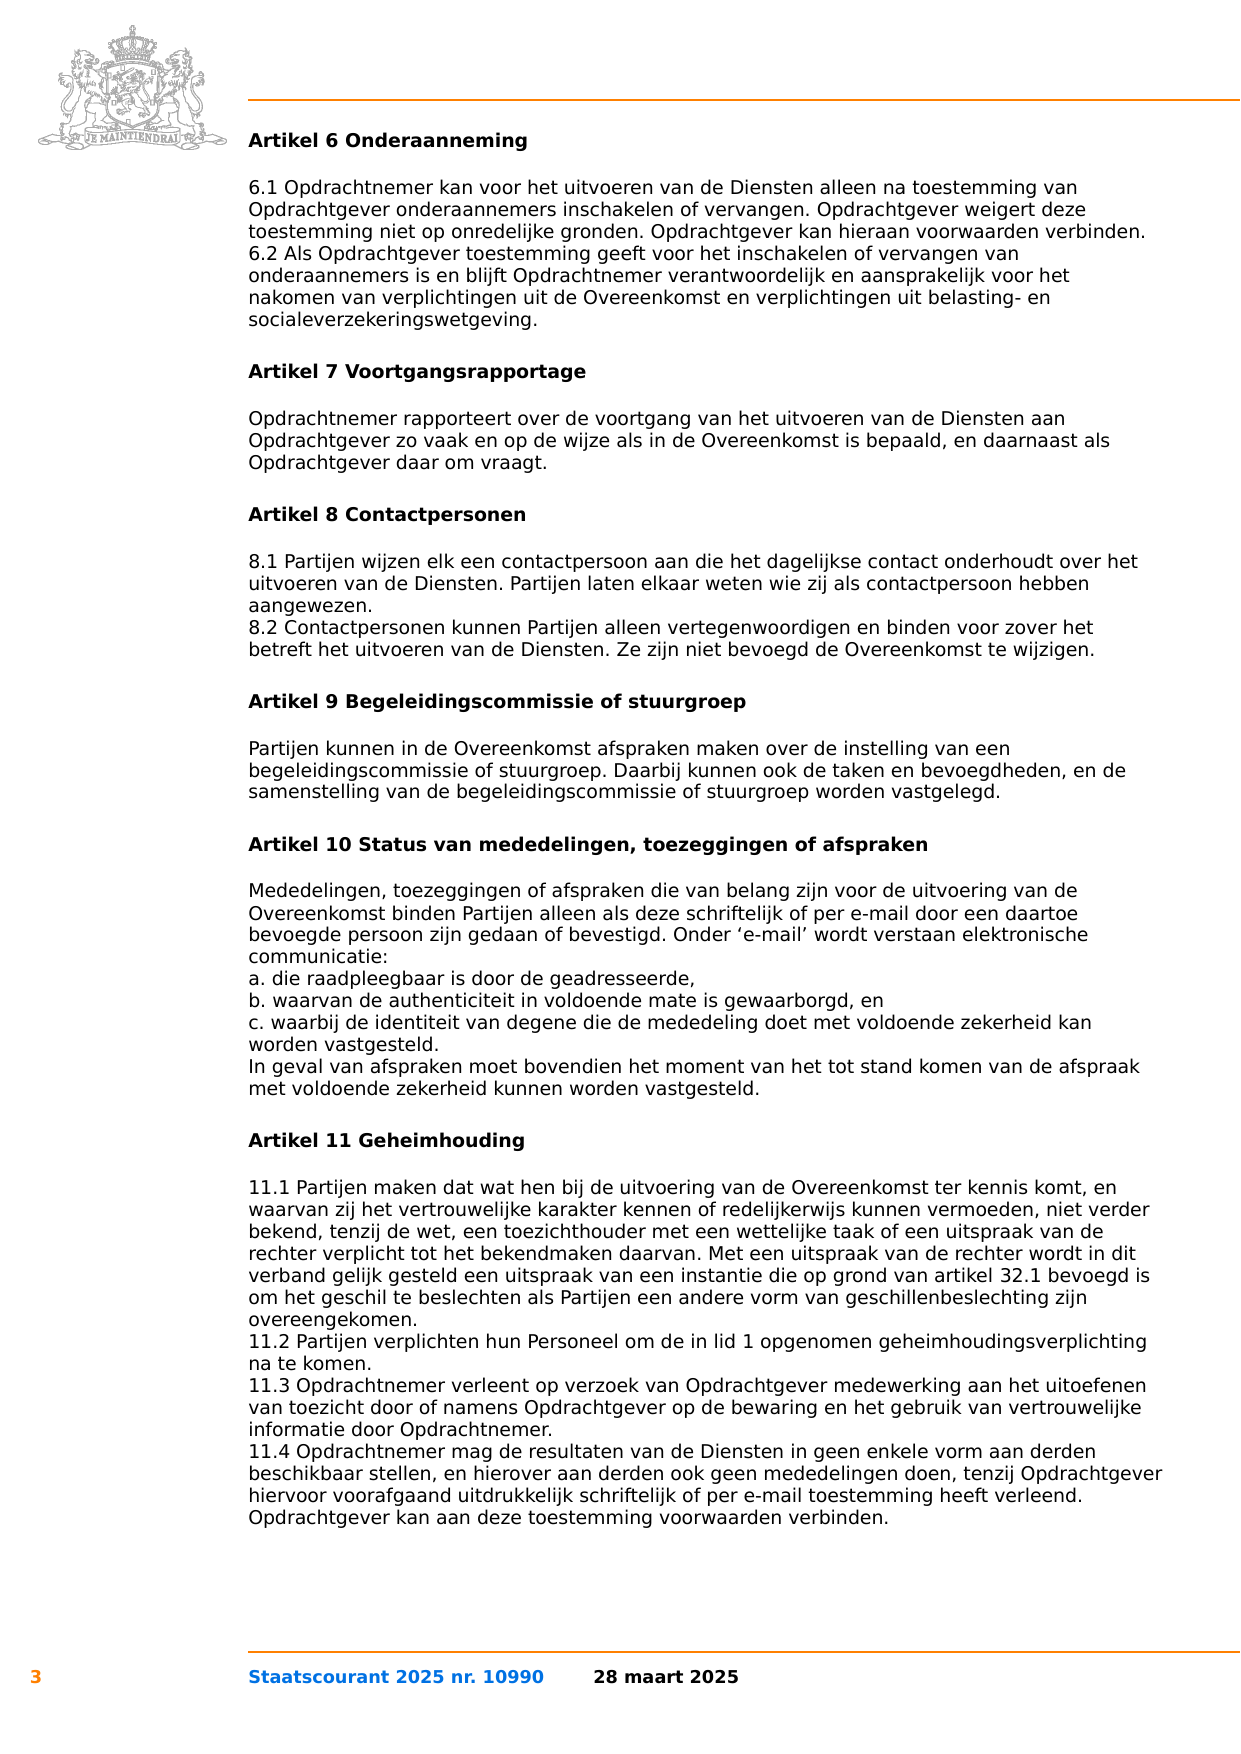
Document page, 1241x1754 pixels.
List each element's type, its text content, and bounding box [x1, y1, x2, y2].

picture [38, 25, 227, 150]
subtitle Artikel 6 Onderaanneming [248, 130, 1163, 152]
subtitle Artikel 7 Voortgangsrapportage [248, 361, 1163, 383]
text 8.1 Partijen wijzen elk een contactpersoon aan die het dagelijkse contact onderhoudt over het uitvoeren van de Diensten. Partijen laten elkaar weten wie zij als contactpersoon hebben aangewezen. [248, 551, 1163, 617]
text 11.1 Partijen maken dat wat hen bij de uitvoering van de Overeenkomst ter kennis komt, en waarvan zij het vertrouwelijke karakter kennen of redelijkerwijs kunnen vermoeden, niet verder bekend, tenzij de wet, een toezichthouder met een wettelijke taak of een uitspraak van de rechter verplicht tot het bekendmaken daarvan. Met een uitspraak van de rechter wordt in dit verband gelijk gesteld een uitspraak van een instantie die op grond van artikel 32.1 bevoegd is om het geschil te beslechten als Partijen een andere vorm van geschillenbeslechting zijn overeengekomen. [248, 1177, 1163, 1331]
text 6.2 Als Opdrachtgever toestemming geeft voor het inschakelen of vervangen van onderaannemers is en blijft Opdrachtnemer verantwoordelijk en aansprakelijk voor het nakomen van verplichtingen uit de Overeenkomst en verplichtingen uit belasting- en socialeverzekeringswetgeving. [248, 243, 1163, 331]
text Opdrachtnemer rapporteert over de voortgang van het uitvoeren van de Diensten aan Opdrachtgever zo vaak en op de wijze als in de Overeenkomst is bepaald, en daarnaast als Opdrachtgever daar om vraagt. [248, 408, 1163, 474]
text Mededelingen, toezeggingen of afspraken die van belang zijn voor de uitvoering van de Overeenkomst binden Partijen alleen als deze schriftelijk of per e-mail door een daartoe bevoegde persoon zijn gedaan of bevestigd. Onder ‘e-mail’ wordt verstaan elektronische communicatie: [248, 880, 1163, 968]
text 6.1 Opdrachtnemer kan voor het uitvoeren van de Diensten alleen na toestemming van Opdrachtgever onderaannemers inschakelen of vervangen. Opdrachtgever weigert deze toestemming niet op onredelijke gronden. Opdrachtgever kan hieraan voorwaarden verbinden. [248, 177, 1163, 243]
text 11.3 Opdrachtnemer verleent op verzoek van Opdrachtgever medewerking aan het uitoefenen van toezicht door of namens Opdrachtgever op de bewaring en het gebruik van vertrouwelijke informatie door Opdrachtnemer. [248, 1375, 1163, 1441]
subtitle Artikel 9 Begeleidingscommissie of stuurgroep [248, 691, 1163, 712]
text 11.4 Opdrachtnemer mag de resultaten van de Diensten in geen enkele vorm aan derden beschikbaar stellen, en hierover aan derden ook geen mededelingen doen, tenzij Opdrachtgever hiervoor voorafgaand uitdrukkelijk schriftelijk of per e-mail toestemming heeft verleend. Opdrachtgever kan aan deze toestemming voorwaarden verbinden. [248, 1441, 1163, 1529]
text In geval van afspraken moet bovendien het moment van het tot stand komen van de afspraak met voldoende zekerheid kunnen worden vastgesteld. [248, 1056, 1163, 1100]
text c. waarbij de identiteit van degene die de mededeling doet met voldoende zekerheid kan worden vastgesteld. [248, 1012, 1163, 1056]
text 8.2 Contactpersonen kunnen Partijen alleen vertegenwoordigen en binden voor zover het betreft het uitvoeren van de Diensten. Ze zijn niet bevoegd de Overeenkomst te wijzigen. [248, 617, 1163, 661]
text a. die raadpleegbaar is door de geadresseerde, [248, 968, 1163, 990]
subtitle Artikel 8 Contactpersonen [248, 504, 1163, 526]
text Partijen kunnen in de Overeenkomst afspraken maken over de instelling van een begeleidingscommissie of stuurgroep. Daarbij kunnen ook de taken en bevoegdheden, en de samenstelling van de begeleidingscommissie of stuurgroep worden vastgelegd. [248, 737, 1163, 803]
subtitle Artikel 11 Geheimhouding [248, 1130, 1163, 1152]
text b. waarvan de authenticiteit in voldoende mate is gewaarborgd, en [248, 990, 1163, 1012]
subtitle Artikel 10 Status van mededelingen, toezeggingen of afspraken [248, 833, 1163, 855]
text 11.2 Partijen verplichten hun Personeel om de in lid 1 opgenomen geheimhoudingsverplichting na te komen. [248, 1331, 1163, 1375]
